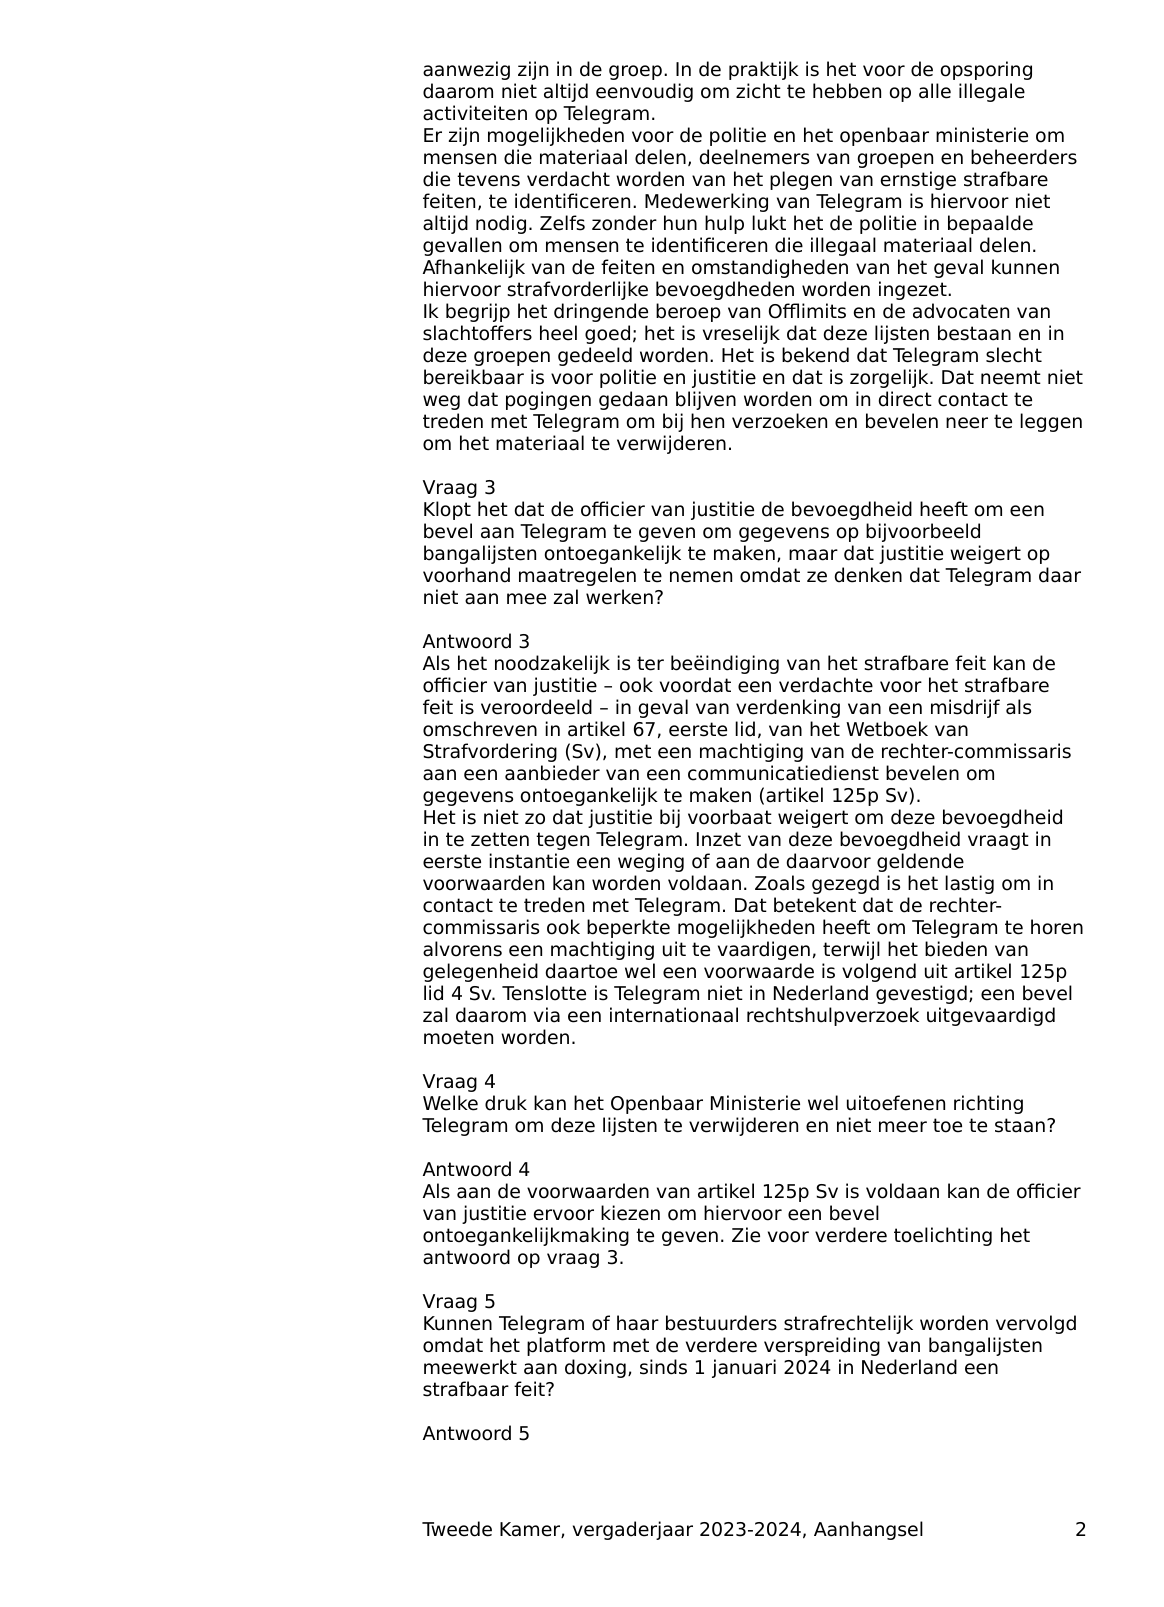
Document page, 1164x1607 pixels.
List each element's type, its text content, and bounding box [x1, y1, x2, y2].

text Als het noodzakelijk is ter beëindiging van het strafbare feit kan de officier van justitie – ook voordat een verdachte voor het strafbare feit is veroordeeld – in geval van verdenking van een misdrijf als omschreven in artikel 67, eerste lid, van het Wetboek van Strafvordering (Sv), met een machtiging van de rechter-commissaris aan een aanbieder van een communicatiedienst bevelen om gegevens ontoegankelijk te maken (artikel 125p Sv). [422, 653, 1087, 807]
text Vraag 4 [422, 1071, 1087, 1093]
text Vraag 5 [422, 1291, 1087, 1313]
text Antwoord 5 [422, 1423, 1087, 1445]
text Kunnen Telegram of haar bestuurders strafrechtelijk worden vervolgd omdat het platform met de verdere verspreiding van bangalijsten meewerkt aan doxing, sinds 1 januari 2024 in Nederland een strafbaar feit? [422, 1313, 1087, 1401]
text Antwoord 3 [422, 631, 1087, 653]
text Het is niet zo dat justitie bij voorbaat weigert om deze bevoegdheid in te zetten tegen Telegram. Inzet van deze bevoegdheid vraagt in eerste instantie een weging of aan de daarvoor geldende voorwaarden kan worden voldaan. Zoals gezegd is het lastig om in contact te treden met Telegram. Dat betekent dat de rechter-commissaris ook beperkte mogelijkheden heeft om Telegram te horen alvorens een machtiging uit te vaardigen, terwijl het bieden van gelegenheid daartoe wel een voorwaarde is volgend uit artikel 125p lid 4 Sv. Tenslotte is Telegram niet in Nederland gevestigd; een bevel zal daarom via een internationaal rechtshulpverzoek uitgevaardigd moeten worden. [422, 807, 1087, 1048]
text Ik begrijp het dringende beroep van Offlimits en de advocaten van slachtoffers heel goed; het is vreselijk dat deze lijsten bestaan en in deze groepen gedeeld worden. Het is bekend dat Telegram slecht bereikbaar is voor politie en justitie en dat is zorgelijk. Dat neemt niet weg dat pogingen gedaan blijven worden om in direct contact te treden met Telegram om bij hen verzoeken en bevelen neer te leggen om het materiaal te verwijderen. [422, 301, 1087, 455]
text Welke druk kan het Openbaar Ministerie wel uitoefenen richting Telegram om deze lijsten te verwijderen en niet meer toe te staan? [422, 1093, 1087, 1137]
text Antwoord 4 [422, 1159, 1087, 1181]
text Er zijn mogelijkheden voor de politie en het openbaar ministerie om mensen die materiaal delen, deelnemers van groepen en beheerders die tevens verdacht worden van het plegen van ernstige strafbare feiten, te identificeren. Medewerking van Telegram is hiervoor niet altijd nodig. Zelfs zonder hun hulp lukt het de politie in bepaalde gevallen om mensen te identificeren die illegaal materiaal delen. Afhankelijk van de feiten en omstandigheden van het geval kunnen hiervoor strafvorderlijke bevoegdheden worden ingezet. [422, 125, 1087, 301]
text Vraag 3 [422, 477, 1087, 499]
text Klopt het dat de officier van justitie de bevoegdheid heeft om een bevel aan Telegram te geven om gegevens op bijvoorbeeld bangalijsten ontoegankelijk te maken, maar dat justitie weigert op voorhand maatregelen te nemen omdat ze denken dat Telegram daar niet aan mee zal werken? [422, 499, 1087, 609]
text Als aan de voorwaarden van artikel 125p Sv is voldaan kan de officier van justitie ervoor kiezen om hiervoor een bevel ontoegankelijkmaking te geven. Zie voor verdere toelichting het antwoord op vraag 3. [422, 1181, 1087, 1269]
text aanwezig zijn in de groep. In de praktijk is het voor de opsporing daarom niet altijd eenvoudig om zicht te hebben op alle illegale activiteiten op Telegram. [422, 59, 1087, 125]
